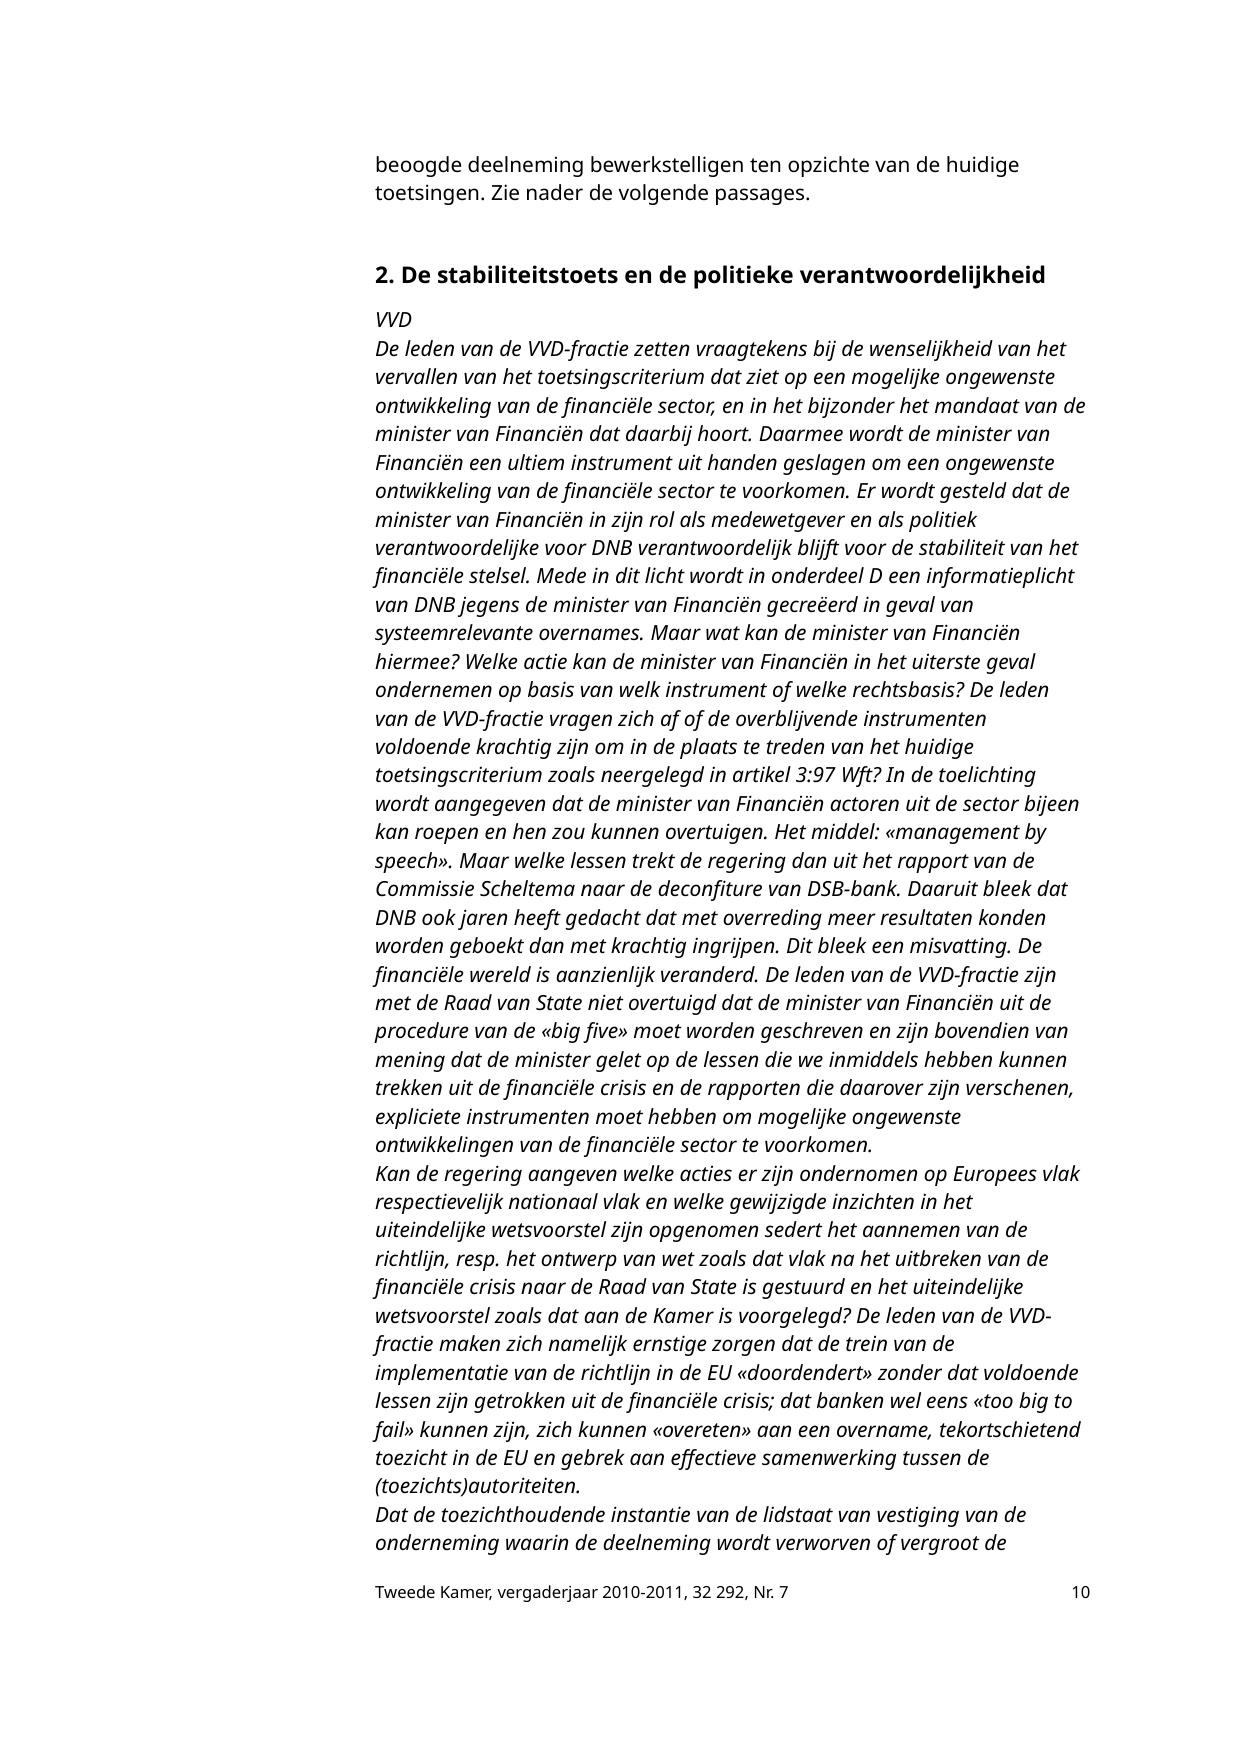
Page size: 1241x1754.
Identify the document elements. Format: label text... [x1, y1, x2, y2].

text VVD [375, 306, 1090, 334]
subtitle 2. De stabiliteitstoets en de politieke verantwoordelijkheid [375, 259, 1090, 291]
text De leden van de VVD-fractie zetten vraagtekens bij de wenselijkheid van het vervallen van het toetsingscriterium dat ziet op een mogelijke ongewenste ontwikkeling van de financiële sector, en in het bijzonder het mandaat van de minister van Financiën dat daarbij hoort. Daarmee wordt de minister van Financiën een ultiem instrument uit handen geslagen om een ongewenste ontwikkeling van de financiële sector te voorkomen. Er wordt gesteld dat de minister van Financiën in zijn rol als medewetgever en als politiek verantwoordelijke voor DNB verantwoordelijk blijft voor de stabiliteit van het financiële stelsel. Mede in dit licht wordt in onderdeel D een informatieplicht van DNB jegens de minister van Financiën gecreëerd in geval van systeemrelevante overnames. Maar wat kan de minister van Financiën hiermee? Welke actie kan de minister van Financiën in het uiterste geval ondernemen op basis van welk instrument of welke rechtsbasis? De leden van de VVD-fractie vragen zich af of de overblijvende instrumenten voldoende krachtig zijn om in de plaats te treden van het huidige toetsingscriterium zoals neergelegd in artikel 3:97 Wft? In de toelichting wordt aangegeven dat de minister van Financiën actoren uit de sector bijeen kan roepen en hen zou kunnen overtuigen. Het middel: «management by speech». Maar welke lessen trekt de regering dan uit het rapport van de Commissie Scheltema naar de deconfiture van DSB-bank. Daaruit bleek dat DNB ook jaren heeft gedacht dat met overreding meer resultaten konden worden geboekt dan met krachtig ingrijpen. Dit bleek een misvatting. De financiële wereld is aanzienlijk veranderd. De leden van de VVD-fractie zijn met de Raad van State niet overtuigd dat de minister van Financiën uit de procedure van de «big five» moet worden geschreven en zijn bovendien van mening dat de minister gelet op de lessen die we inmiddels hebben kunnen trekken uit de financiële crisis en de rapporten die daarover zijn verschenen, expliciete instrumenten moet hebben om mogelijke ongewenste ontwikkelingen van de financiële sector te voorkomen. [375, 334, 1090, 1159]
text beoogde deelneming bewerkstelligen ten opzichte van de huidige toetsingen. Zie nader de volgende passages. [375, 150, 1090, 207]
text Kan de regering aangeven welke acties er zijn ondernomen op Europees vlak respectievelijk nationaal vlak en welke gewijzigde inzichten in het uiteindelijke wetsvoorstel zijn opgenomen sedert het aannemen van de richtlijn, resp. het ontwerp van wet zoals dat vlak na het uitbreken van de financiële crisis naar de Raad van State is gestuurd en het uiteindelijke wetsvoorstel zoals dat aan de Kamer is voorgelegd? De leden van de VVD-fractie maken zich namelijk ernstige zorgen dat de trein van de implementatie van de richtlijn in de EU «doordendert» zonder dat voldoende lessen zijn getrokken uit de financiële crisis; dat banken wel eens «too big to fail» kunnen zijn, zich kunnen «overeten» aan een overname, tekortschietend toezicht in de EU en gebrek aan effectieve samenwerking tussen de (toezichts)autoriteiten. [375, 1159, 1090, 1500]
text Dat de toezichthoudende instantie van de lidstaat van vestiging van de onderneming waarin de deelneming wordt verworven of vergroot de [375, 1500, 1090, 1557]
